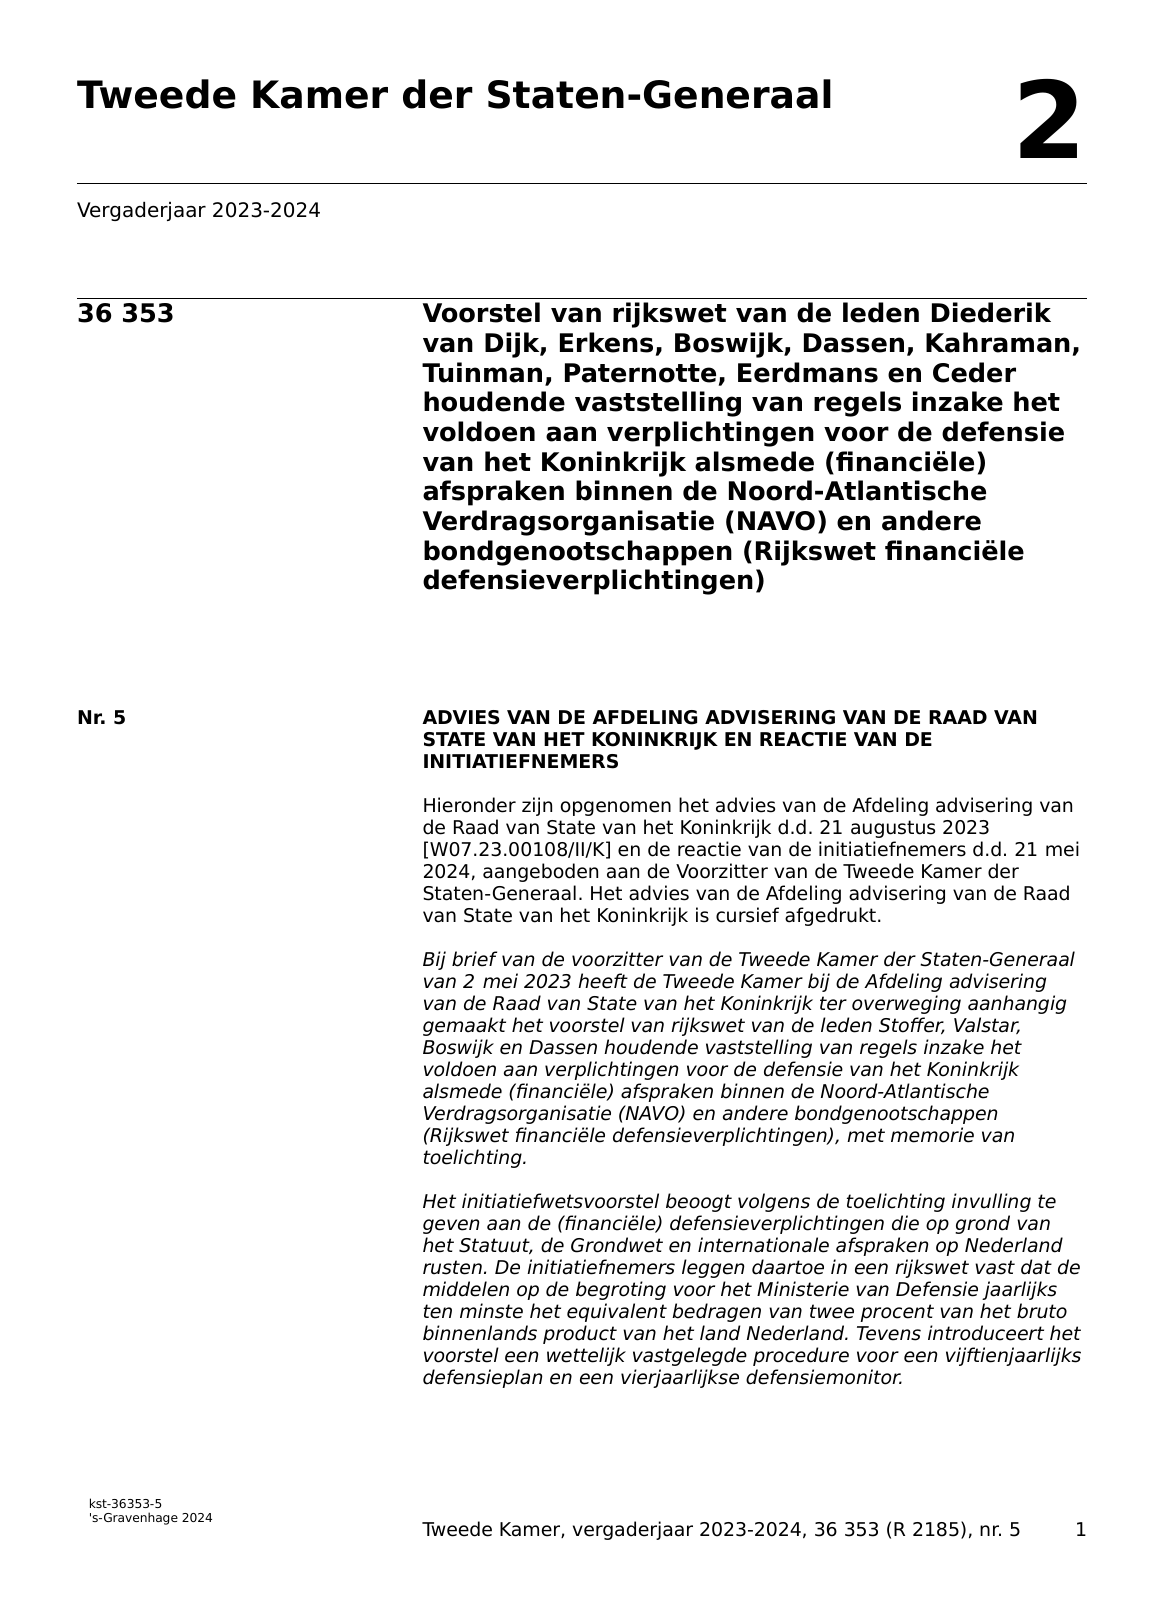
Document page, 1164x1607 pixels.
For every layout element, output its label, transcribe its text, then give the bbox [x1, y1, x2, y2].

text kst-36353-5 [88, 1497, 323, 1511]
subtitle 36 353 Voorstel van rijkswet van de leden Diederik van Dijk, Erkens, Boswijk, Dassen, Kahraman, Tuinman, Paternotte, Eerdmans en Ceder houdende vaststelling van regels inzake het voldoen aan verplichtingen voor de defensie van het Koninkrijk alsmede (financiële) afspraken binnen de Noord-Atlantische Verdragsorganisatie (NAVO) en andere bondgenootschappen (Rijkswet financiële defensieverplichtingen) [77, 299, 1087, 596]
text Hieronder zijn opgenomen het advies van de Afdeling advisering van de Raad van State van het Koninkrijk d.d. 21 augustus 2023 [W07.23.00108/II/K] en de reactie van de initiatiefnemers d.d. 21 mei 2024, aangeboden aan de Voorzitter van de Tweede Kamer der Staten-Generaal. Het advies van de Afdeling advisering van de Raad van State van het Koninkrijk is cursief afgedrukt. [422, 795, 1087, 927]
text Het initiatiefwetsvoorstel beoogt volgens de toelichting invulling te geven aan de (financiële) defensieverplichtingen die op grond van het Statuut, de Grondwet en internationale afspraken op Nederland rusten. De initiatiefnemers leggen daartoe in een rijkswet vast dat de middelen op de begroting voor het Ministerie van Defensie jaarlijks ten minste het equivalent bedragen van twee procent van het bruto binnenlands product van het land Nederland. Tevens introduceert het voorstel een wettelijk vastgelegde procedure voor een vijftienjaarlijks defensieplan en een vierjaarlijkse defensiemonitor. [422, 1191, 1087, 1389]
subtitle Nr. 5 ADVIES VAN DE AFDELING ADVISERING VAN DE RAAD VAN STATE VAN HET KONINKRIJK EN REACTIE VAN DE INITIATIEFNEMERS [77, 707, 1087, 773]
table_cell Vergaderjaar 2023-2024 [77, 184, 1087, 298]
table_header Tweede Kamer der Staten-Generaal [77, 59, 886, 183]
text Bij brief van de voorzitter van de Tweede Kamer der Staten-Generaal van 2 mei 2023 heeft de Tweede Kamer bij de Afdeling advisering van de Raad van State van het Koninkrijk ter overweging aanhangig gemaakt het voorstel van rijkswet van de leden Stoffer, Valstar, Boswijk en Dassen houdende vaststelling van regels inzake het voldoen aan verplichtingen voor de defensie van het Koninkrijk alsmede (financiële) afspraken binnen de Noord-Atlantische Verdragsorganisatie (NAVO) en andere bondgenootschappen (Rijkswet financiële defensieverplichtingen), met memorie van toelichting. [422, 949, 1087, 1169]
table_header 2 [886, 59, 1087, 183]
text 's-Gravenhage 2024 [88, 1511, 323, 1525]
